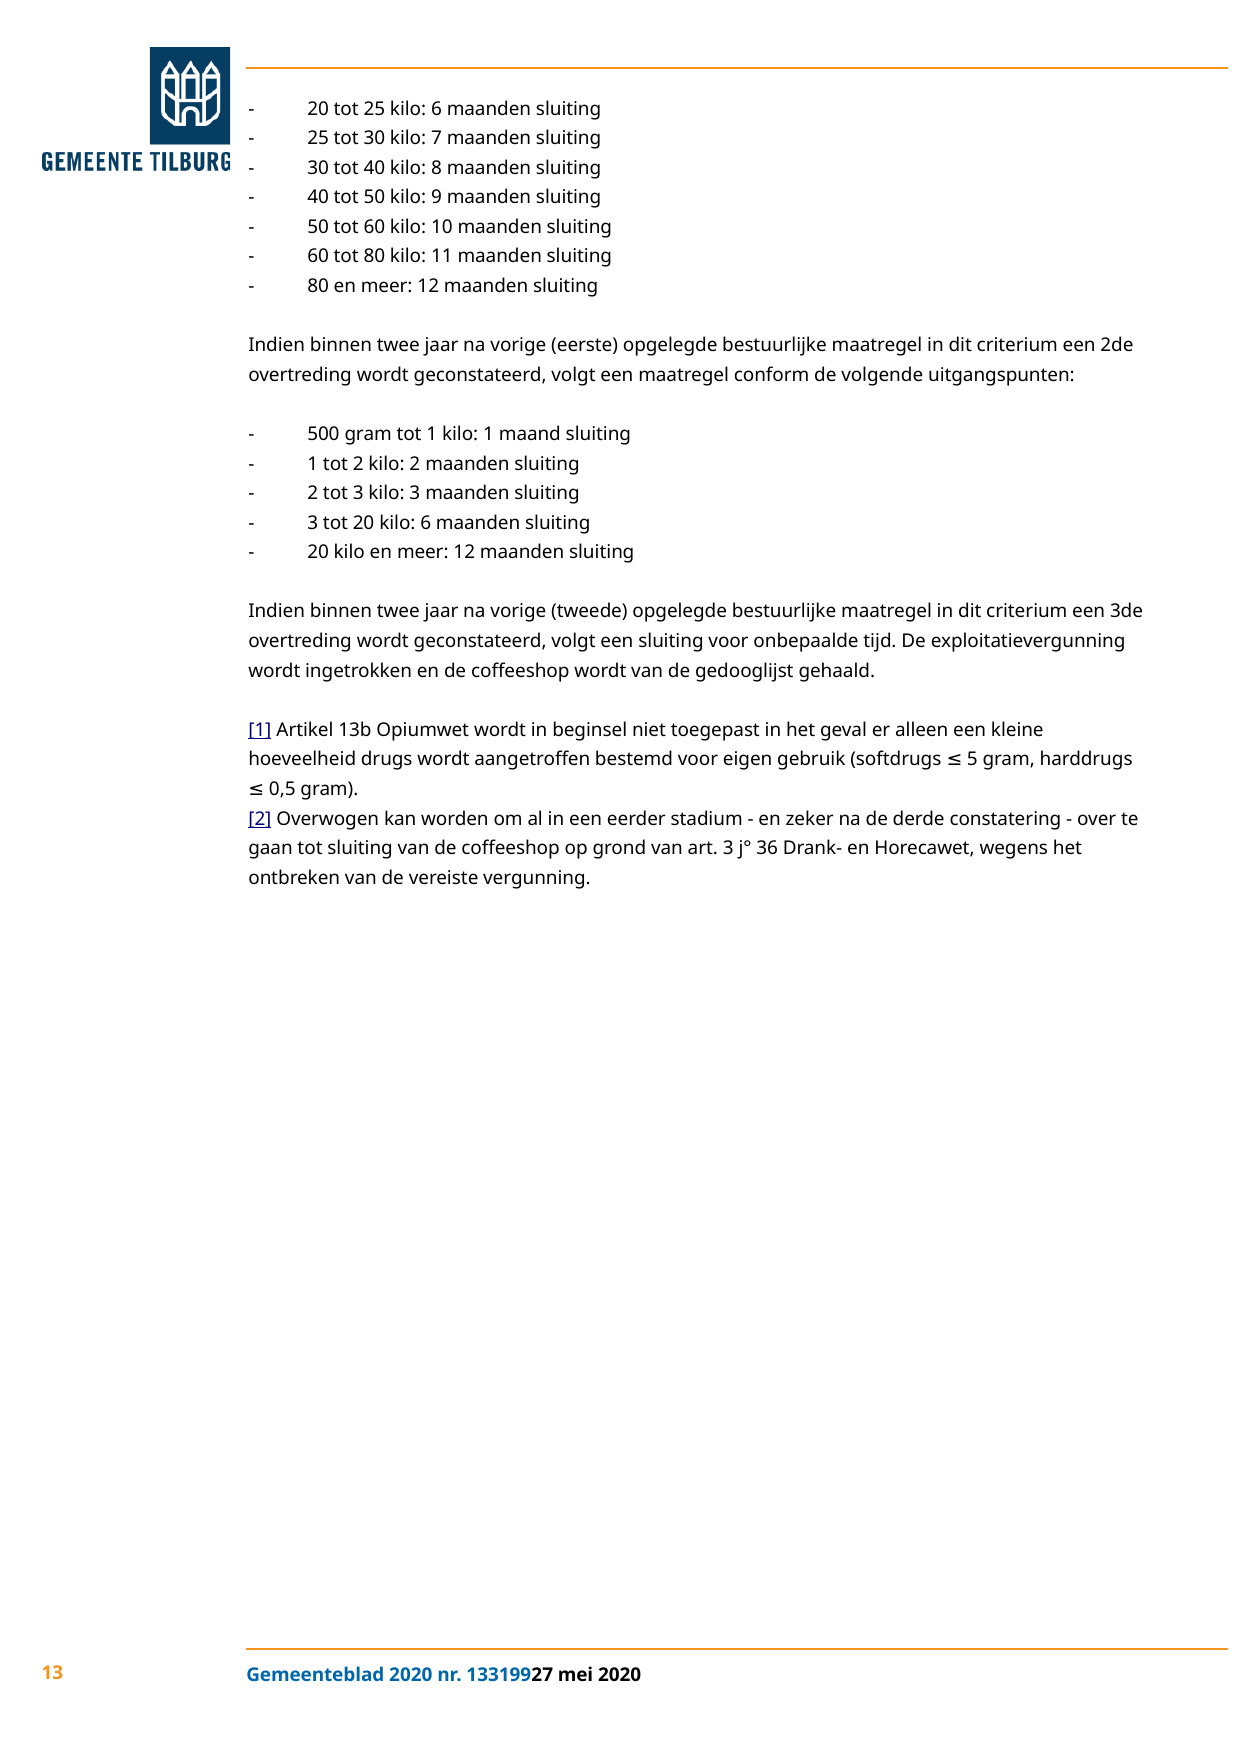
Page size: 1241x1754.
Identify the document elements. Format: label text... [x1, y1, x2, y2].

list 50 tot 60 kilo: 10 maanden sluiting [248, 213, 1152, 239]
list 20 tot 25 kilo: 6 maanden sluiting [248, 95, 1152, 121]
text Indien binnen twee jaar na vorige (eerste) opgelegde bestuurlijke maatregel in dit criterium een 2de overtreding wordt geconstateerd, volgt een maatregel conform de volgende uitgangspunten: [248, 331, 1152, 387]
list 3 tot 20 kilo: 6 maanden sluiting [248, 509, 1152, 535]
text Indien binnen twee jaar na vorige (tweede) opgelegde bestuurlijke maatregel in dit criterium een 3de overtreding wordt geconstateerd, volgt een sluiting voor onbepaalde tijd. De exploitatievergunning wordt ingetrokken en de coffeeshop wordt van de gedooglijst gehaald. [248, 598, 1152, 683]
list 2 tot 3 kilo: 3 maanden sluiting [248, 479, 1152, 505]
text [1] Artikel 13b Opiumwet wordt in beginsel niet toegepast in het geval er alleen een kleine hoeveelheid drugs wordt aangetroffen bestemd voor eigen gebruik (softdrugs ≤ 5 gram, harddrugs ≤ 0,5 gram). [248, 716, 1152, 801]
list 60 tot 80 kilo: 11 maanden sluiting [248, 243, 1152, 268]
list 1 tot 2 kilo: 2 maanden sluiting [248, 450, 1152, 476]
list 500 gram tot 1 kilo: 1 maand sluiting [248, 420, 1152, 446]
list 20 kilo en meer: 12 maanden sluiting [248, 538, 1152, 564]
text [2] Overwogen kan worden om al in een eerder stadium - en zeker na de derde constatering - over te gaan tot sluiting van de coffeeshop op grond van art. 3 j° 36 Drank- en Horecawet, wegens het ontbreken van de vereiste vergunning. [248, 805, 1152, 890]
list 40 tot 50 kilo: 9 maanden sluiting [248, 183, 1152, 209]
list 80 en meer: 12 maanden sluiting [248, 272, 1152, 298]
list 30 tot 40 kilo: 8 maanden sluiting [248, 154, 1152, 180]
list 25 tot 30 kilo: 7 maanden sluiting [248, 124, 1152, 150]
picture [41, 47, 231, 172]
